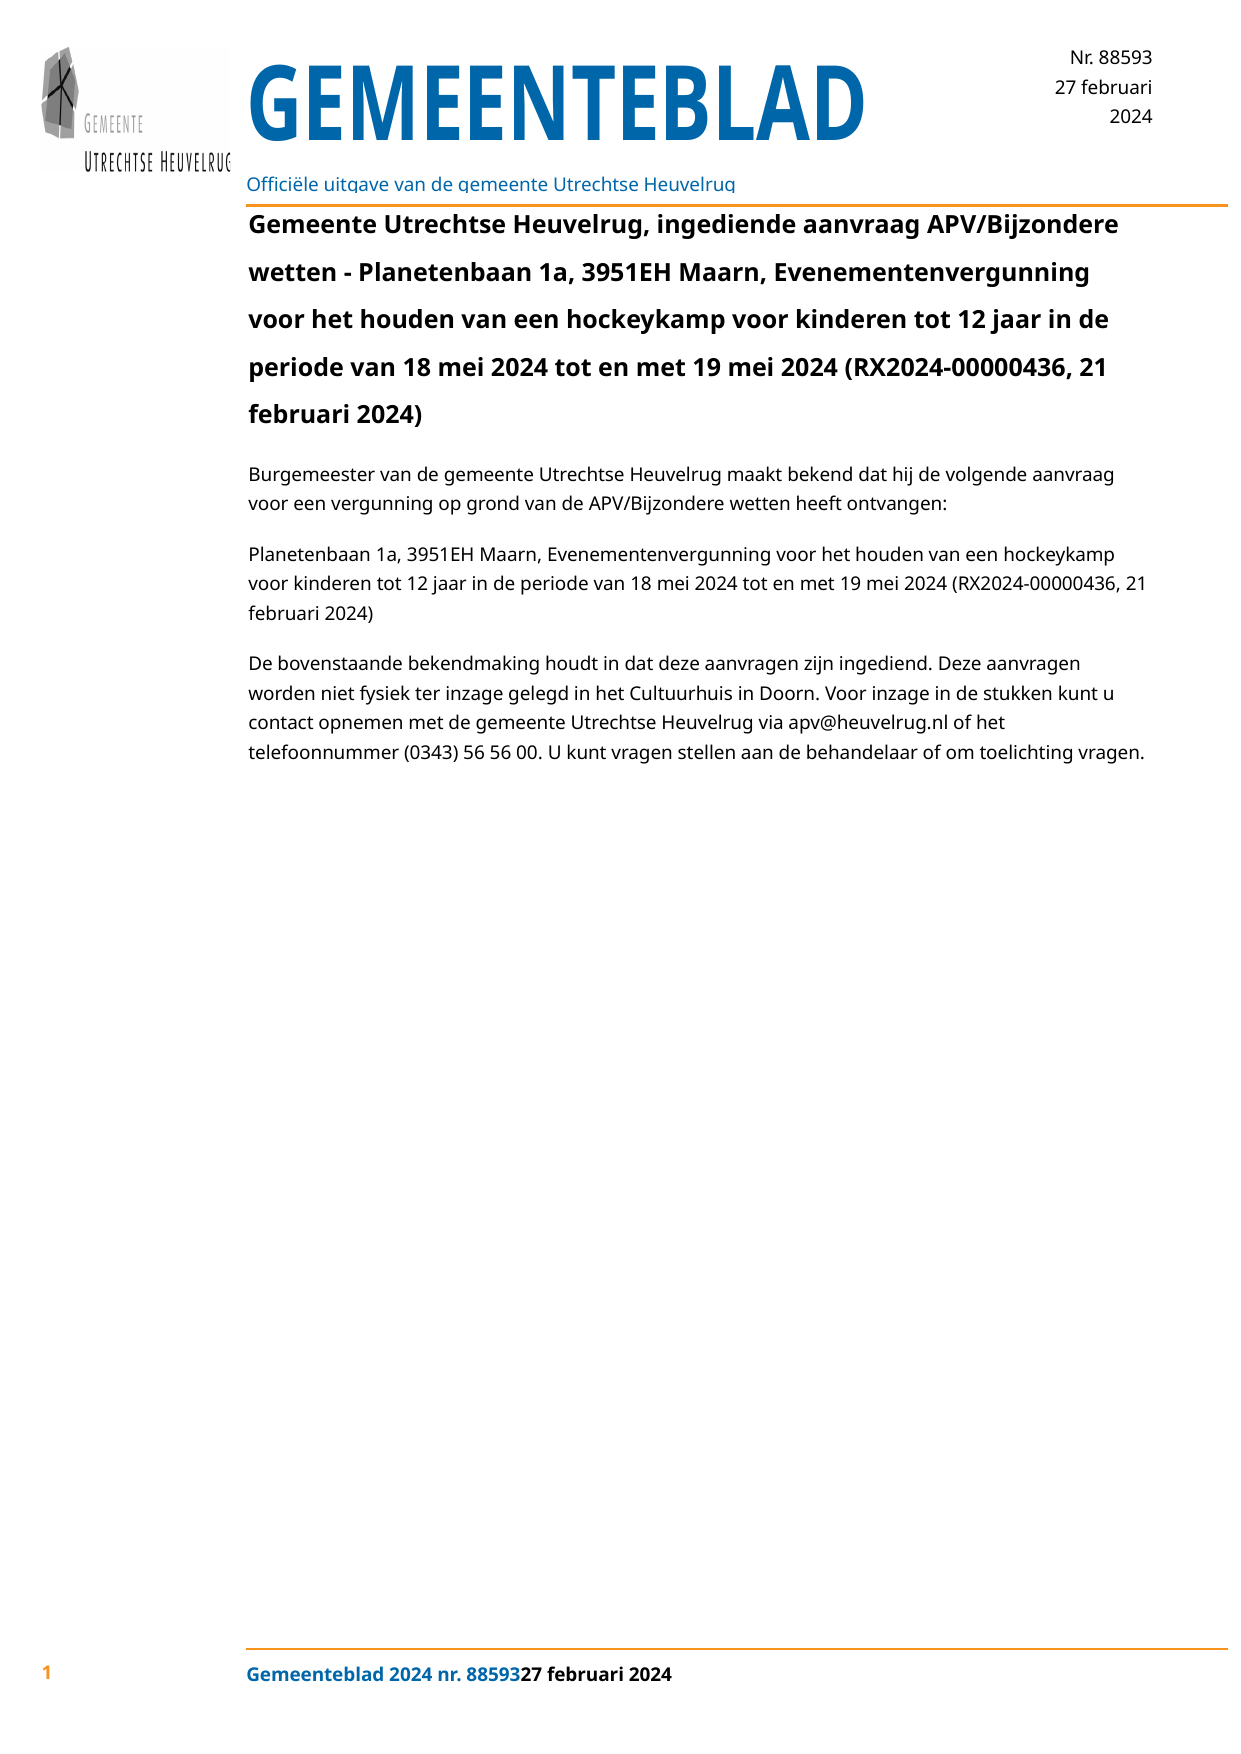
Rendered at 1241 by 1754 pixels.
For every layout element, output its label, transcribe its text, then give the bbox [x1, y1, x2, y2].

text De bovenstaande bekendmaking houdt in dat deze aanvragen zijn ingediend. Deze aanvragen worden niet fysiek ter inzage gelegd in het Cultuurhuis in Doorn. Voor inzage in de stukken kunt u contact opnemen met de gemeente Utrechtse Heuvelrug via apv@heuvelrug.nl of het telefoonnummer (0343) 56 56 00. U kunt vragen stellen aan de behandelaar of om toelichting vragen. [248, 650, 1152, 765]
text Planetenbaan 1a, 3951EH Maarn, Evenementenvergunning voor het houden van een hockeykamp voor kinderen tot 12 jaar in de periode van 18 mei 2024 tot en met 19 mei 2024 (RX2024-00000436, 21 februari 2024) [248, 541, 1152, 626]
picture [41, 47, 231, 172]
text Gemeente Utrechtse Heuvelrug, ingediende aanvraag APV/Bijzondere wetten - Planetenbaan 1a, 3951EH Maarn, Evenementenvergunning voor het houden van een hockeykamp voor kinderen tot 12 jaar in de periode van 18 mei 2024 tot en met 19 mei 2024 (RX2024-00000436, 21 februari 2024) [248, 207, 1152, 431]
text Burgemeester van de gemeente Utrechtse Heuvelrug maakt bekend dat hij de volgende aanvraag voor een vergunning op grond van de APV/Bijzondere wetten heeft ontvangen: [248, 461, 1152, 516]
